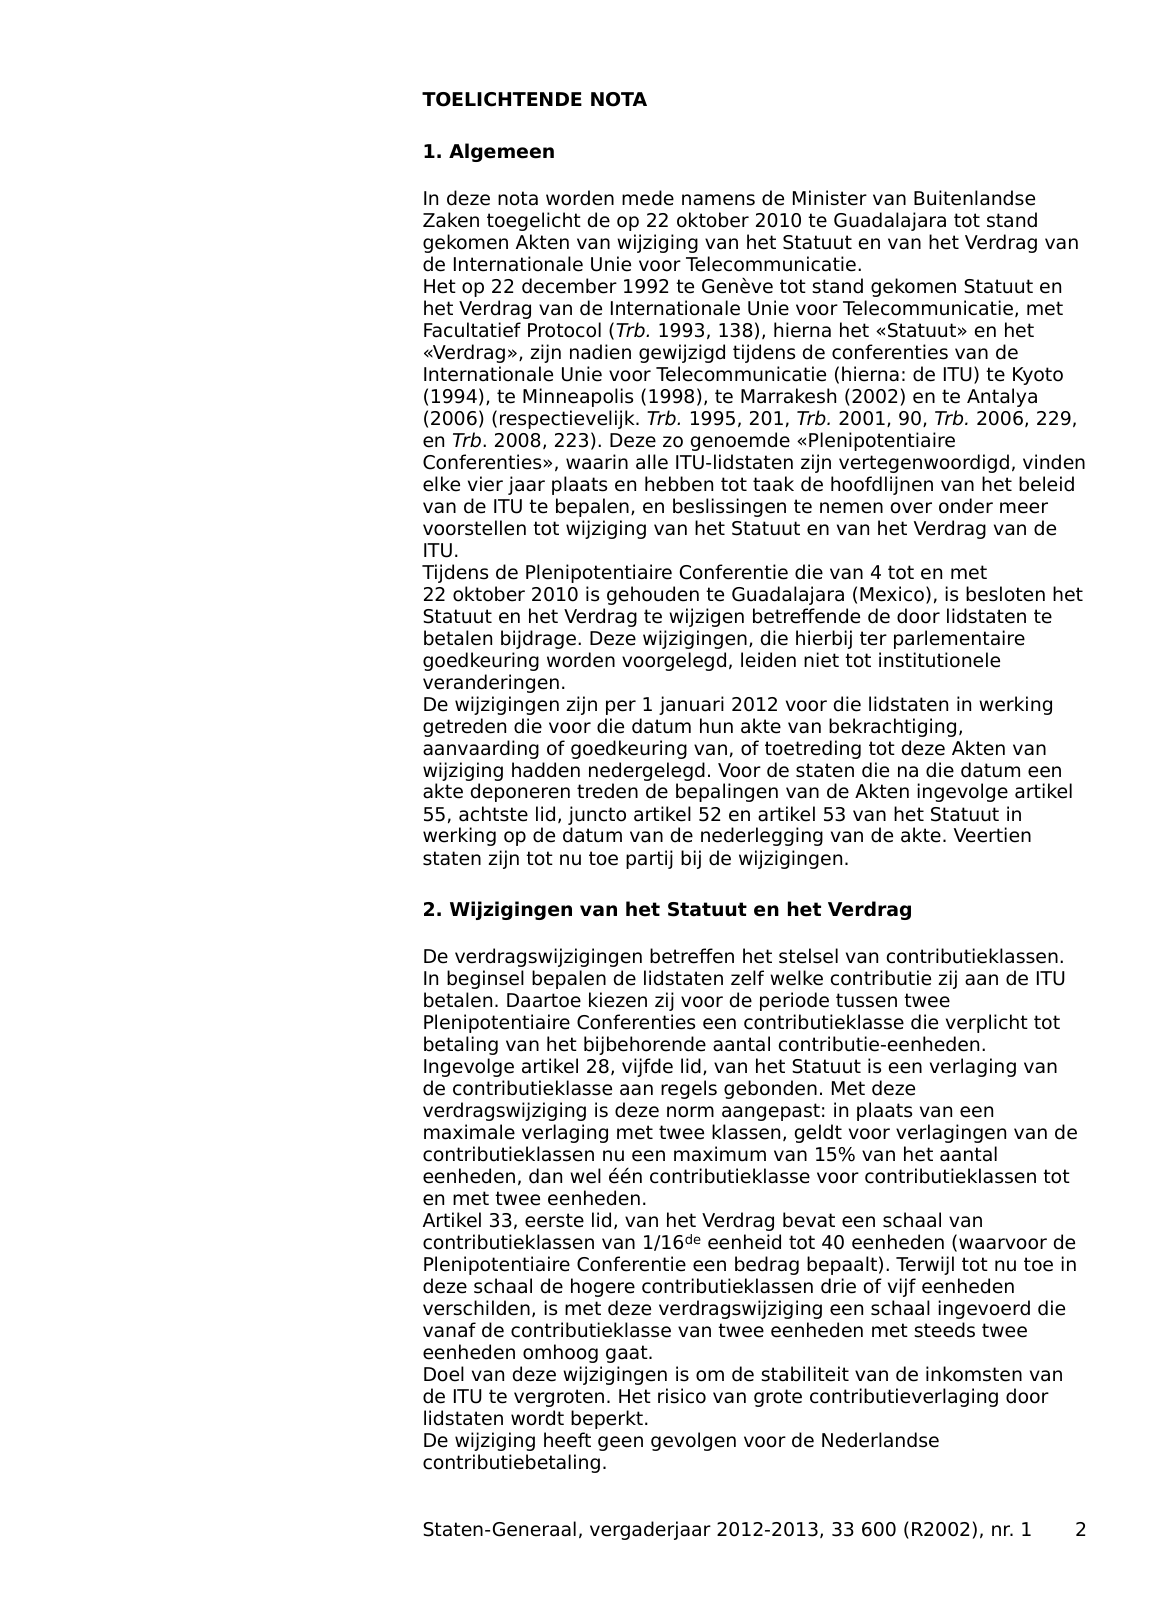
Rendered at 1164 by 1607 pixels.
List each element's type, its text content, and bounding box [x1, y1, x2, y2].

subtitle 2. Wijzigingen van het Statuut en het Verdrag [422, 899, 1087, 921]
text Tijdens de Plenipotentiaire Conferentie die van 4 tot en met 22 oktober 2010 is gehouden te Guadalajara (Mexico), is besloten het Statuut en het Verdrag te wijzigen betreffende de door lidstaten te betalen bijdrage. Deze wijzigingen, die hierbij ter parlementaire goedkeuring worden voorgelegd, leiden niet tot institutionele veranderingen. [422, 562, 1087, 693]
text Ingevolge artikel 28, vijfde lid, van het Statuut is een verlaging van de contributieklasse aan regels gebonden. Met deze verdragswijziging is deze norm aangepast: in plaats van een maximale verlaging met twee klassen, geldt voor verlagingen van de contributieklassen nu een maximum van 15% van het aantal eenheden, dan wel één contributieklasse voor contributieklassen tot en met twee eenheden. [422, 1056, 1087, 1210]
text Het op 22 december 1992 te Genève tot stand gekomen Statuut en het Verdrag van de Internationale Unie voor Telecommunicatie, met Facultatief Protocol (Trb. 1993, 138), hierna het «Statuut» en het «Verdrag», zijn nadien gewijzigd tijdens de conferenties van de Internationale Unie voor Telecommunicatie (hierna: de ITU) te Kyoto (1994), te Minneapolis (1998), te Marrakesh (2002) en te Antalya (2006) (respectievelijk. Trb. 1995, 201, Trb. 2001, 90, Trb. 2006, 229, en Trb. 2008, 223). Deze zo genoemde «Plenipotentiaire Conferenties», waarin alle ITU-lidstaten zijn vertegenwoordigd, vinden elke vier jaar plaats en hebben tot taak de hoofdlijnen van het beleid van de ITU te bepalen, en beslissingen te nemen over onder meer voorstellen tot wijziging van het Statuut en van het Verdrag van de ITU. [422, 276, 1087, 562]
text Artikel 33, eerste lid, van het Verdrag bevat een schaal van contributieklassen van 1/16de eenheid tot 40 eenheden (waarvoor de Plenipotentiaire Conferentie een bedrag bepaalt). Terwijl tot nu toe in deze schaal de hogere contributieklassen drie of vijf eenheden verschilden, is met deze verdragswijziging een schaal ingevoerd die vanaf de contributieklasse van twee eenheden met steeds twee eenheden omhoog gaat. [422, 1210, 1087, 1364]
subtitle 1. Algemeen [422, 141, 1087, 163]
text Doel van deze wijzigingen is om de stabiliteit van de inkomsten van de ITU te vergroten. Het risico van grote contributieverlaging door lidstaten wordt beperkt. [422, 1364, 1087, 1430]
text In deze nota worden mede namens de Minister van Buitenlandse Zaken toegelicht de op 22 oktober 2010 te Guadalajara tot stand gekomen Akten van wijziging van het Statuut en van het Verdrag van de Internationale Unie voor Telecommunicatie. [422, 188, 1087, 276]
text De wijzigingen zijn per 1 januari 2012 voor die lidstaten in werking getreden die voor die datum hun akte van bekrachtiging, aanvaarding of goedkeuring van, of toetreding tot deze Akten van wijziging hadden nedergelegd. Voor de staten die na die datum een akte deponeren treden de bepalingen van de Akten ingevolge artikel 55, achtste lid, juncto artikel 52 en artikel 53 van het Statuut in werking op de datum van de nederlegging van de akte. Veertien staten zijn tot nu toe partij bij de wijzigingen. [422, 693, 1087, 869]
subtitle TOELICHTENDE NOTA [422, 89, 1087, 111]
text De wijziging heeft geen gevolgen voor de Nederlandse contributiebetaling. [422, 1430, 1087, 1474]
text De verdragswijzigingen betreffen het stelsel van contributieklassen. In beginsel bepalen de lidstaten zelf welke contributie zij aan de ITU betalen. Daartoe kiezen zij voor de periode tussen twee Plenipotentiaire Conferenties een contributieklasse die verplicht tot betaling van het bijbehorende aantal contributie-eenheden. [422, 946, 1087, 1056]
